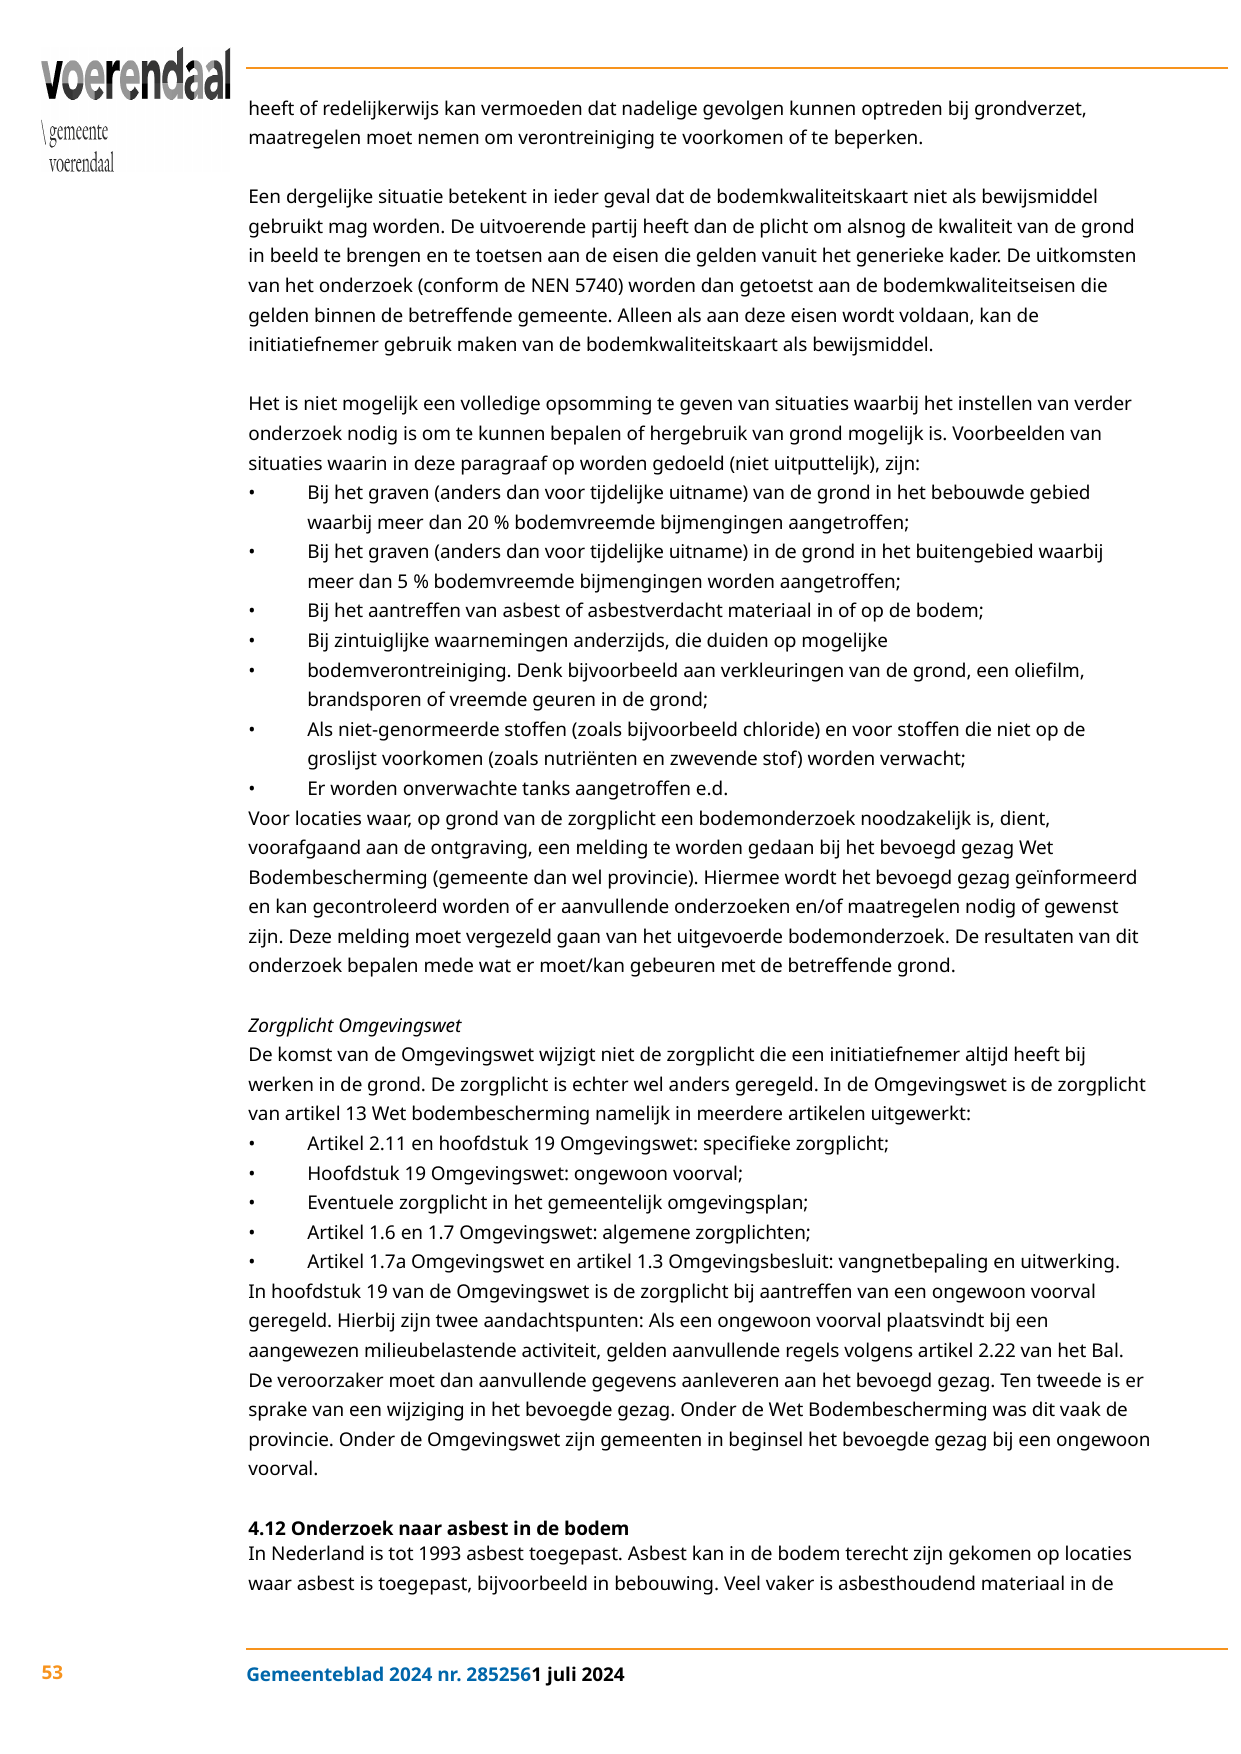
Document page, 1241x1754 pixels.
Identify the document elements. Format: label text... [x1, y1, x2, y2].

list Bij zintuiglijke waarnemingen anderzijds, die duiden op mogelijke [248, 627, 1152, 653]
text De komst van de Omgevingswet wijzigt niet de zorgplicht die een initiatiefnemer altijd heeft bij werken in de grond. De zorgplicht is echter wel anders geregeld. In de Omgevingswet is de zorgplicht van artikel 13 Wet bodembescherming namelijk in meerdere artikelen uitgewerkt: [248, 1041, 1152, 1126]
list Artikel 2.11 en hoofdstuk 19 Omgevingswet: specifieke zorgplicht; [248, 1130, 1152, 1156]
text Voor locaties waar, op grond van de zorgplicht een bodemonderzoek noodzakelijk is, dient, voorafgaand aan de ontgraving, een melding te worden gedaan bij het bevoegd gezag Wet Bodembescherming (gemeente dan wel provincie). Hiermee wordt het bevoegd gezag geïnformeerd en kan gecontroleerd worden of er aanvullende onderzoeken en/of maatregelen nodig of gewenst zijn. Deze melding moet vergezeld gaan van het uitgevoerde bodemonderzoek. De resultaten van dit onderzoek bepalen mede wat er moet/kan gebeuren met de betreffende grond. [248, 805, 1152, 978]
list Er worden onverwachte tanks aangetroffen e.d. [248, 775, 1152, 801]
list bodemverontreiniging. Denk bijvoorbeeld aan verkleuringen van de grond, een oliefilm, brandsporen of vreemde geuren in de grond; [248, 657, 1152, 712]
picture [41, 47, 231, 172]
text In hoofdstuk 19 van de Omgevingswet is de zorgplicht bij aantreffen van een ongewoon voorval geregeld. Hierbij zijn twee aandachtspunten: Als een ongewoon voorval plaatsvindt bij een aangewezen milieubelastende activiteit, gelden aanvullende regels volgens artikel 2.22 van het Bal. De veroorzaker moet dan aanvullende gegevens aanleveren aan het bevoegd gezag. Ten tweede is er sprake van een wijziging in het bevoegde gezag. Onder de Wet Bodembescherming was dit vaak de provincie. Onder de Omgevingswet zijn gemeenten in beginsel het bevoegde gezag bij een ongewoon voorval. [248, 1278, 1152, 1481]
list Bij het graven (anders dan voor tijdelijke uitname) in de grond in het buitengebied waarbij meer dan 5 % bodemvreemde bijmengingen worden aangetroffen; [248, 538, 1152, 594]
list Eventuele zorgplicht in het gemeentelijk omgevingsplan; [248, 1189, 1152, 1215]
text heeft of redelijkerwijs kan vermoeden dat nadelige gevolgen kunnen optreden bij grondverzet, maatregelen moet nemen om verontreiniging te voorkomen of te beperken. [248, 95, 1152, 150]
list Artikel 1.6 en 1.7 Omgevingswet: algemene zorgplichten; [248, 1219, 1152, 1245]
text Het is niet mogelijk een volledige opsomming te geven van situaties waarbij het instellen van verder onderzoek nodig is om te kunnen bepalen of hergebruik van grond mogelijk is. Voorbeelden van situaties waarin in deze paragraaf op worden gedoeld (niet uitputtelijk), zijn: [248, 391, 1152, 476]
text Zorgplicht Omgevingswet [248, 1012, 1152, 1038]
text In Nederland is tot 1993 asbest toegepast. Asbest kan in de bodem terecht zijn gekomen op locaties waar asbest is toegepast, bijvoorbeeld in bebouwing. Veel vaker is asbesthoudend materiaal in de [248, 1541, 1152, 1596]
list Bij het graven (anders dan voor tijdelijke uitname) van de grond in het bebouwde gebied waarbij meer dan 20 % bodemvreemde bijmengingen aangetroffen; [248, 479, 1152, 535]
list Hoofdstuk 19 Omgevingswet: ongewoon voorval; [248, 1160, 1152, 1186]
text Een dergelijke situatie betekent in ieder geval dat de bodemkwaliteitskaart niet als bewijsmiddel gebruikt mag worden. De uitvoerende partij heeft dan de plicht om alsnog de kwaliteit van de grond in beeld te brengen en te toetsen aan de eisen die gelden vanuit het generieke kader. De uitkomsten van het onderzoek (conform de NEN 5740) worden dan getoetst aan de bodemkwaliteitseisen die gelden binnen de betreffende gemeente. Alleen als aan deze eisen wordt voldaan, kan de initiatiefnemer gebruik maken van de bodemkwaliteitskaart als bewijsmiddel. [248, 183, 1152, 357]
list Artikel 1.7a Omgevingswet en artikel 1.3 Omgevingsbesluit: vangnetbepaling en uitwerking. [248, 1248, 1152, 1274]
text 4.12 Onderzoek naar asbest in de bodem [248, 1515, 1152, 1541]
list Bij het aantreffen van asbest of asbestverdacht materiaal in of op de bodem; [248, 598, 1152, 623]
list Als niet-genormeerde stoffen (zoals bijvoorbeeld chloride) en voor stoffen die niet op de groslijst voorkomen (zoals nutriënten en zwevende stof) worden verwacht; [248, 716, 1152, 771]
